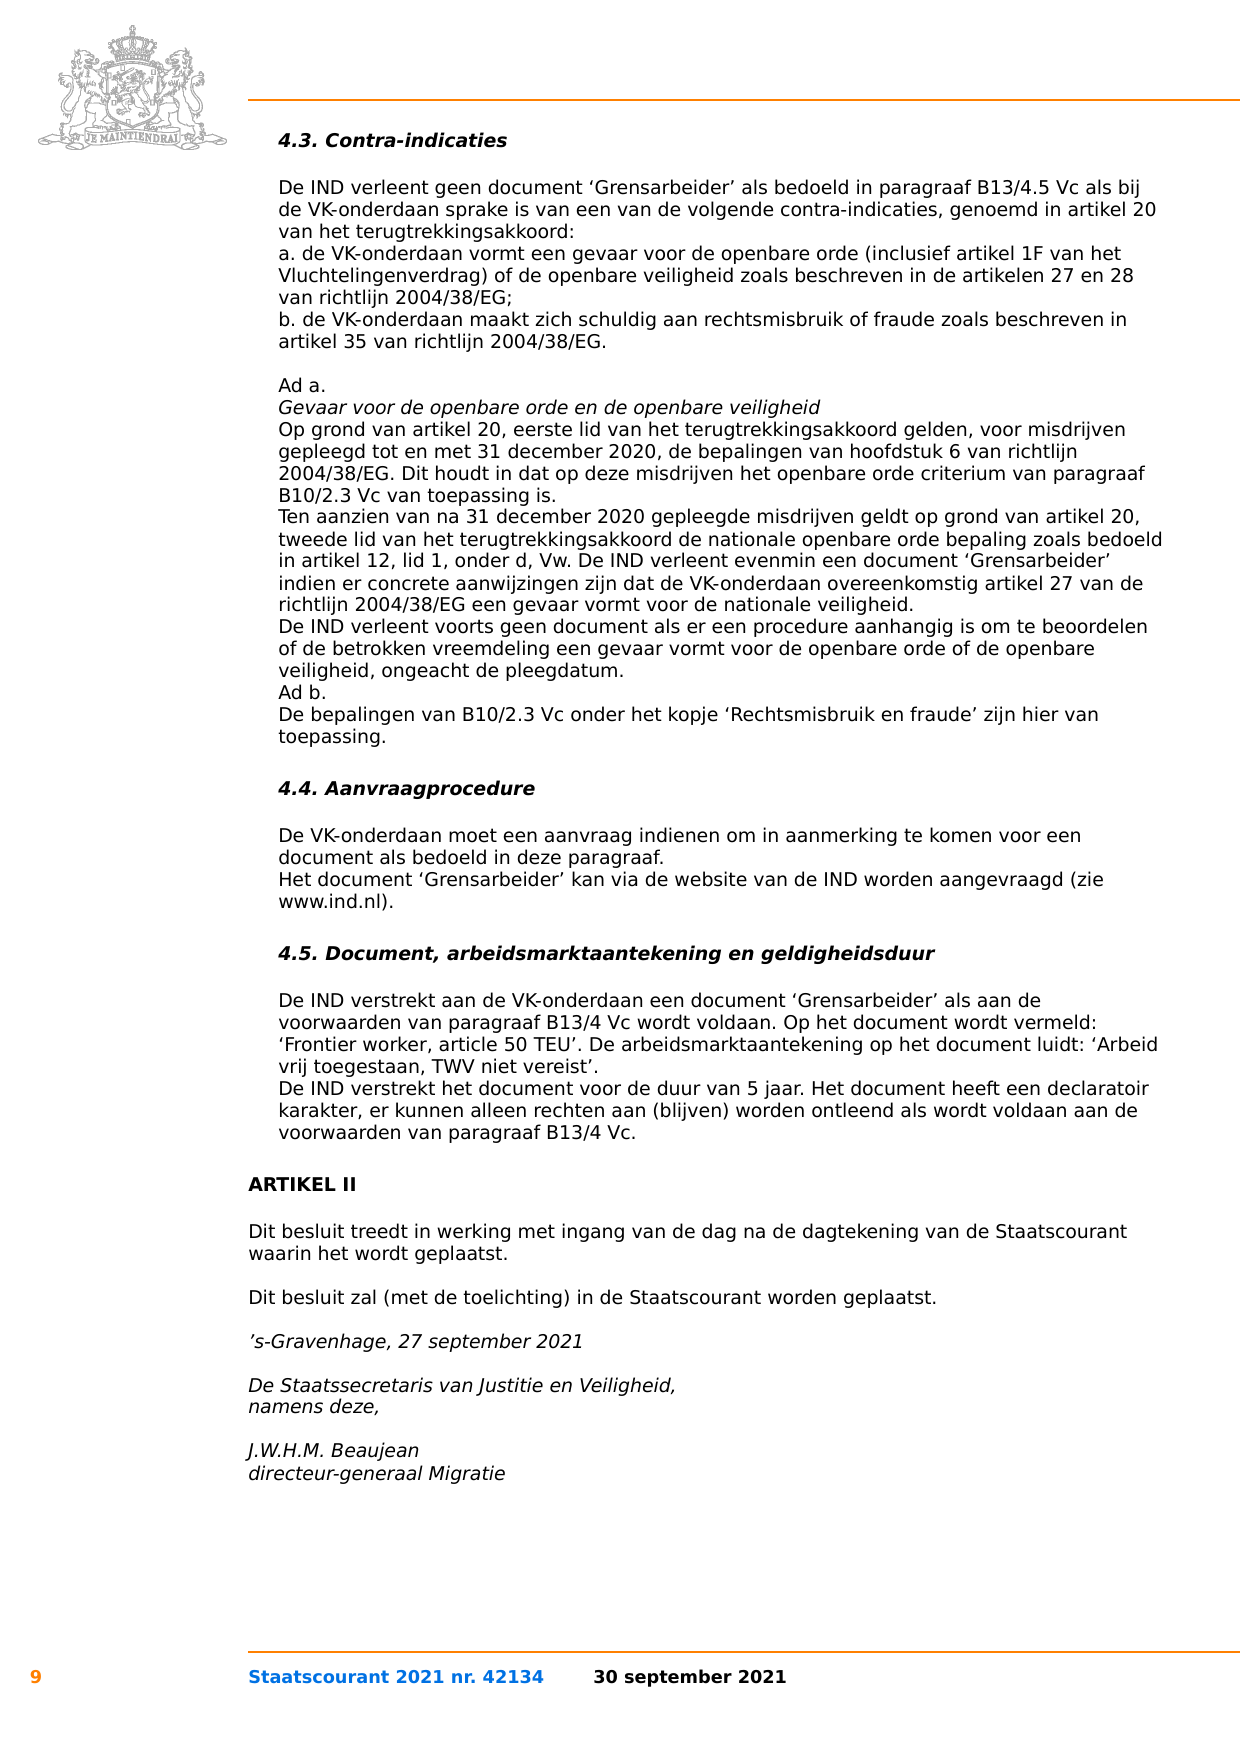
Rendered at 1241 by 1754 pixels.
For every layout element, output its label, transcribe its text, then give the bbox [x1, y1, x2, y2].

text Ad a. [278, 374, 1163, 397]
text De IND verleent voorts geen document als er een procedure aanhangig is om te beoordelen of de betrokken vreemdeling een gevaar vormt voor de openbare orde of de openbare veiligheid, ongeacht de pleegdatum. [278, 616, 1163, 682]
text Ten aanzien van na 31 december 2020 gepleegde misdrijven geldt op grond van artikel 20, tweede lid van het terugtrekkingsakkoord de nationale openbare orde bepaling zoals bedoeld in artikel 12, lid 1, onder d, Vw. De IND verleent evenmin een document ‘Grensarbeider’ indien er concrete aanwijzingen zijn dat de VK-onderdaan overeenkomstig artikel 27 van de richtlijn 2004/38/EG een gevaar vormt voor de nationale veiligheid. [278, 506, 1163, 616]
text Dit besluit treedt in werking met ingang van de dag na de dagtekening van de Staatscourant waarin het wordt geplaatst. [248, 1221, 1163, 1265]
text Het document ‘Grensarbeider’ kan via de website van de IND worden aangevraagd (zie www.ind.nl). [278, 869, 1163, 913]
text De IND verstrekt aan de VK-onderdaan een document ‘Grensarbeider’ als aan de voorwaarden van paragraaf B13/4 Vc wordt voldaan. Op het document wordt vermeld: ‘Frontier worker, article 50 TEU’. De arbeidsmarktaantekening op het document luidt: ‘Arbeid vrij toegestaan, TWV niet vereist’. [278, 990, 1163, 1078]
subtitle 4.5. Document, arbeidsmarktaantekening en geldigheidsduur [278, 943, 1163, 965]
text Op grond van artikel 20, eerste lid van het terugtrekkingsakkoord gelden, voor misdrijven gepleegd tot en met 31 december 2020, de bepalingen van hoofdstuk 6 van richtlijn 2004/38/EG. Dit houdt in dat op deze misdrijven het openbare orde criterium van paragraaf B10/2.3 Vc van toepassing is. [278, 418, 1163, 506]
text De IND verstrekt het document voor de duur van 5 jaar. Het document heeft een declaratoir karakter, er kunnen alleen rechten aan (blijven) worden ontleend als wordt voldaan aan de voorwaarden van paragraaf B13/4 Vc. [278, 1078, 1163, 1144]
text De IND verleent geen document ‘Grensarbeider’ als bedoeld in paragraaf B13/4.5 Vc als bij de VK-onderdaan sprake is van een van de volgende contra-indicaties, genoemd in artikel 20 van het terugtrekkingsakkoord: [278, 177, 1163, 243]
text Gevaar voor de openbare orde en de openbare veiligheid [278, 397, 1163, 418]
text Dit besluit zal (met de toelichting) in de Staatscourant worden geplaatst. [248, 1287, 1163, 1309]
text De bepalingen van B10/2.3 Vc onder het kopje ‘Rechtsmisbruik en fraude’ zijn hier van toepassing. [278, 704, 1163, 748]
text Ad b. [278, 682, 1163, 704]
text a. de VK-onderdaan vormt een gevaar voor de openbare orde (inclusief artikel 1F van het Vluchtelingenverdrag) of de openbare veiligheid zoals beschreven in de artikelen 27 en 28 van richtlijn 2004/38/EG; [278, 243, 1163, 309]
subtitle ARTIKEL II [248, 1174, 1163, 1196]
subtitle 4.3. Contra-indicaties [278, 130, 1163, 152]
text De Staatssecretaris van Justitie en Veiligheid, namens deze, J.W.H.M. Beaujean directeur-generaal Migratie [248, 1374, 1163, 1484]
subtitle 4.4. Aanvraagprocedure [278, 778, 1163, 800]
text b. de VK-onderdaan maakt zich schuldig aan rechtsmisbruik of fraude zoals beschreven in artikel 35 van richtlijn 2004/38/EG. [278, 309, 1163, 353]
picture [38, 25, 227, 150]
text ’s-Gravenhage, 27 september 2021 [248, 1331, 1163, 1353]
text De VK-onderdaan moet een aanvraag indienen om in aanmerking te komen voor een document als bedoeld in deze paragraaf. [278, 825, 1163, 869]
